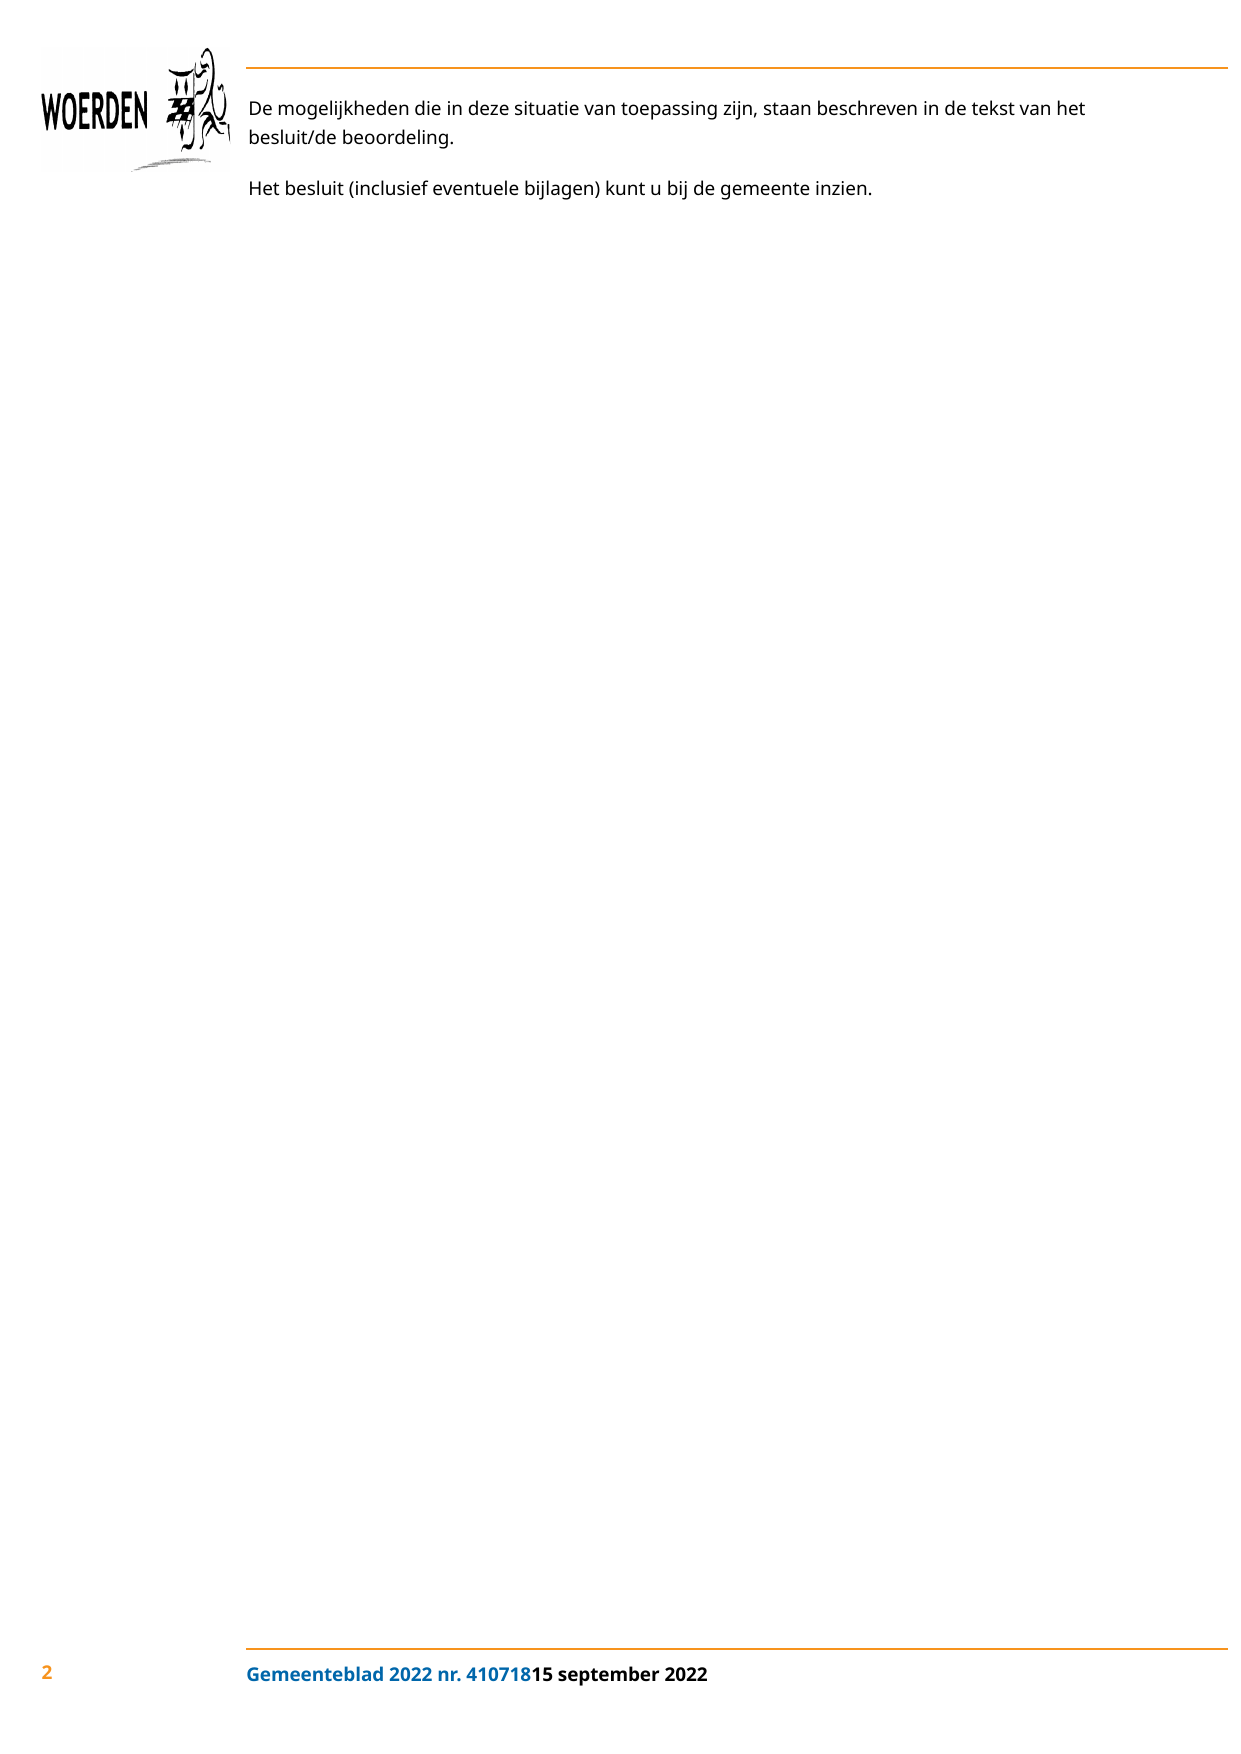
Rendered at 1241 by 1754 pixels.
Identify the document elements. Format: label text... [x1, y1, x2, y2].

text De mogelijkheden die in deze situatie van toepassing zijn, staan beschreven in de tekst van het besluit/de beoordeling. [248, 95, 1152, 150]
picture [41, 47, 231, 172]
text Het besluit (inclusief eventuele bijlagen) kunt u bij de gemeente inzien. [248, 175, 1152, 201]
